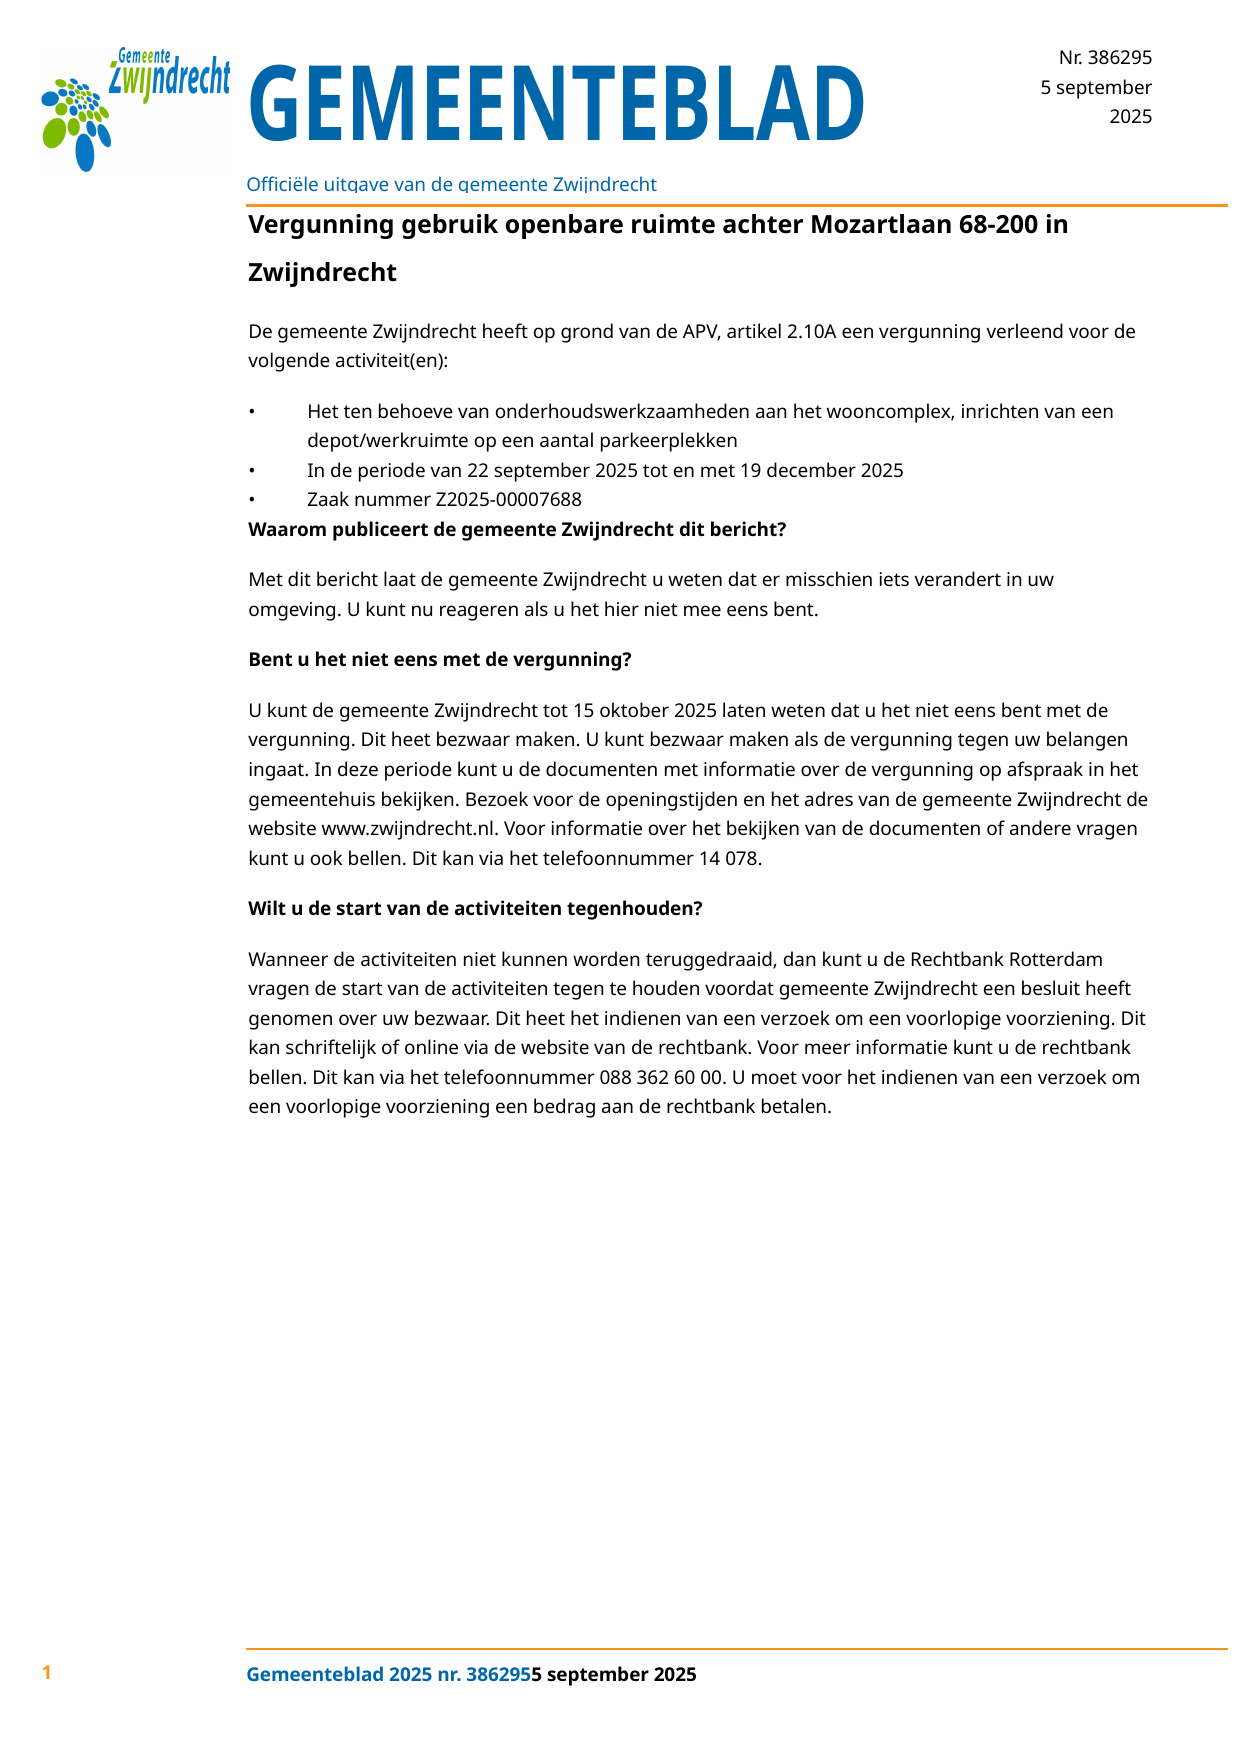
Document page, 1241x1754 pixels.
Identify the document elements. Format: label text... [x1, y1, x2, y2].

text Wanneer de activiteiten niet kunnen worden teruggedraaid, dan kunt u de Rechtbank Rotterdam vragen de start van de activiteiten tegen te houden voordat gemeente Zwijndrecht een besluit heeft genomen over uw bezwaar. Dit heet het indienen van een verzoek om een voorlopige voorziening. Dit kan schriftelijk of online via de website van de rechtbank. Voor meer informatie kunt u de rechtbank bellen. Dit kan via het telefoonnummer 088 362 60 00. U moet voor het indienen van een verzoek om een voorlopige voorziening een bedrag aan de rechtbank betalen. [248, 946, 1152, 1119]
list In de periode van 22 september 2025 tot en met 19 december 2025 [248, 457, 1152, 483]
list Het ten behoeve van onderhoudswerkzaamheden aan het wooncomplex, inrichten van een depot/werkruimte op een aantal parkeerplekken [248, 398, 1152, 453]
text Vergunning gebruik openbare ruimte achter Mozartlaan 68-200 in Zwijndrecht [248, 207, 1152, 288]
picture [41, 47, 231, 172]
text De gemeente Zwijndrecht heeft op grond van de APV, artikel 2.10A een vergunning verleend voor de volgende activiteit(en): [248, 318, 1152, 373]
text Wilt u de start van de activiteiten tegenhouden? [248, 895, 1152, 921]
text Waarom publiceert de gemeente Zwijndrecht dit bericht? [248, 516, 1152, 542]
text Bent u het niet eens met de vergunning? [248, 647, 1152, 672]
list Zaak nummer Z2025-00007688 [248, 487, 1152, 512]
text U kunt de gemeente Zwijndrecht tot 15 oktober 2025 laten weten dat u het niet eens bent met de vergunning. Dit heet bezwaar maken. U kunt bezwaar maken als de vergunning tegen uw belangen ingaat. In deze periode kunt u de documenten met informatie over de vergunning op afspraak in het gemeentehuis bekijken. Bezoek voor de openingstijden en het adres van de gemeente Zwijndrecht de website www.zwijndrecht.nl. Voor informatie over het bekijken van de documenten of andere vragen kunt u ook bellen. Dit kan via het telefoonnummer 14 078. [248, 697, 1152, 871]
text Met dit bericht laat de gemeente Zwijndrecht u weten dat er misschien iets verandert in uw omgeving. U kunt nu reageren als u het hier niet mee eens bent. [248, 567, 1152, 622]
